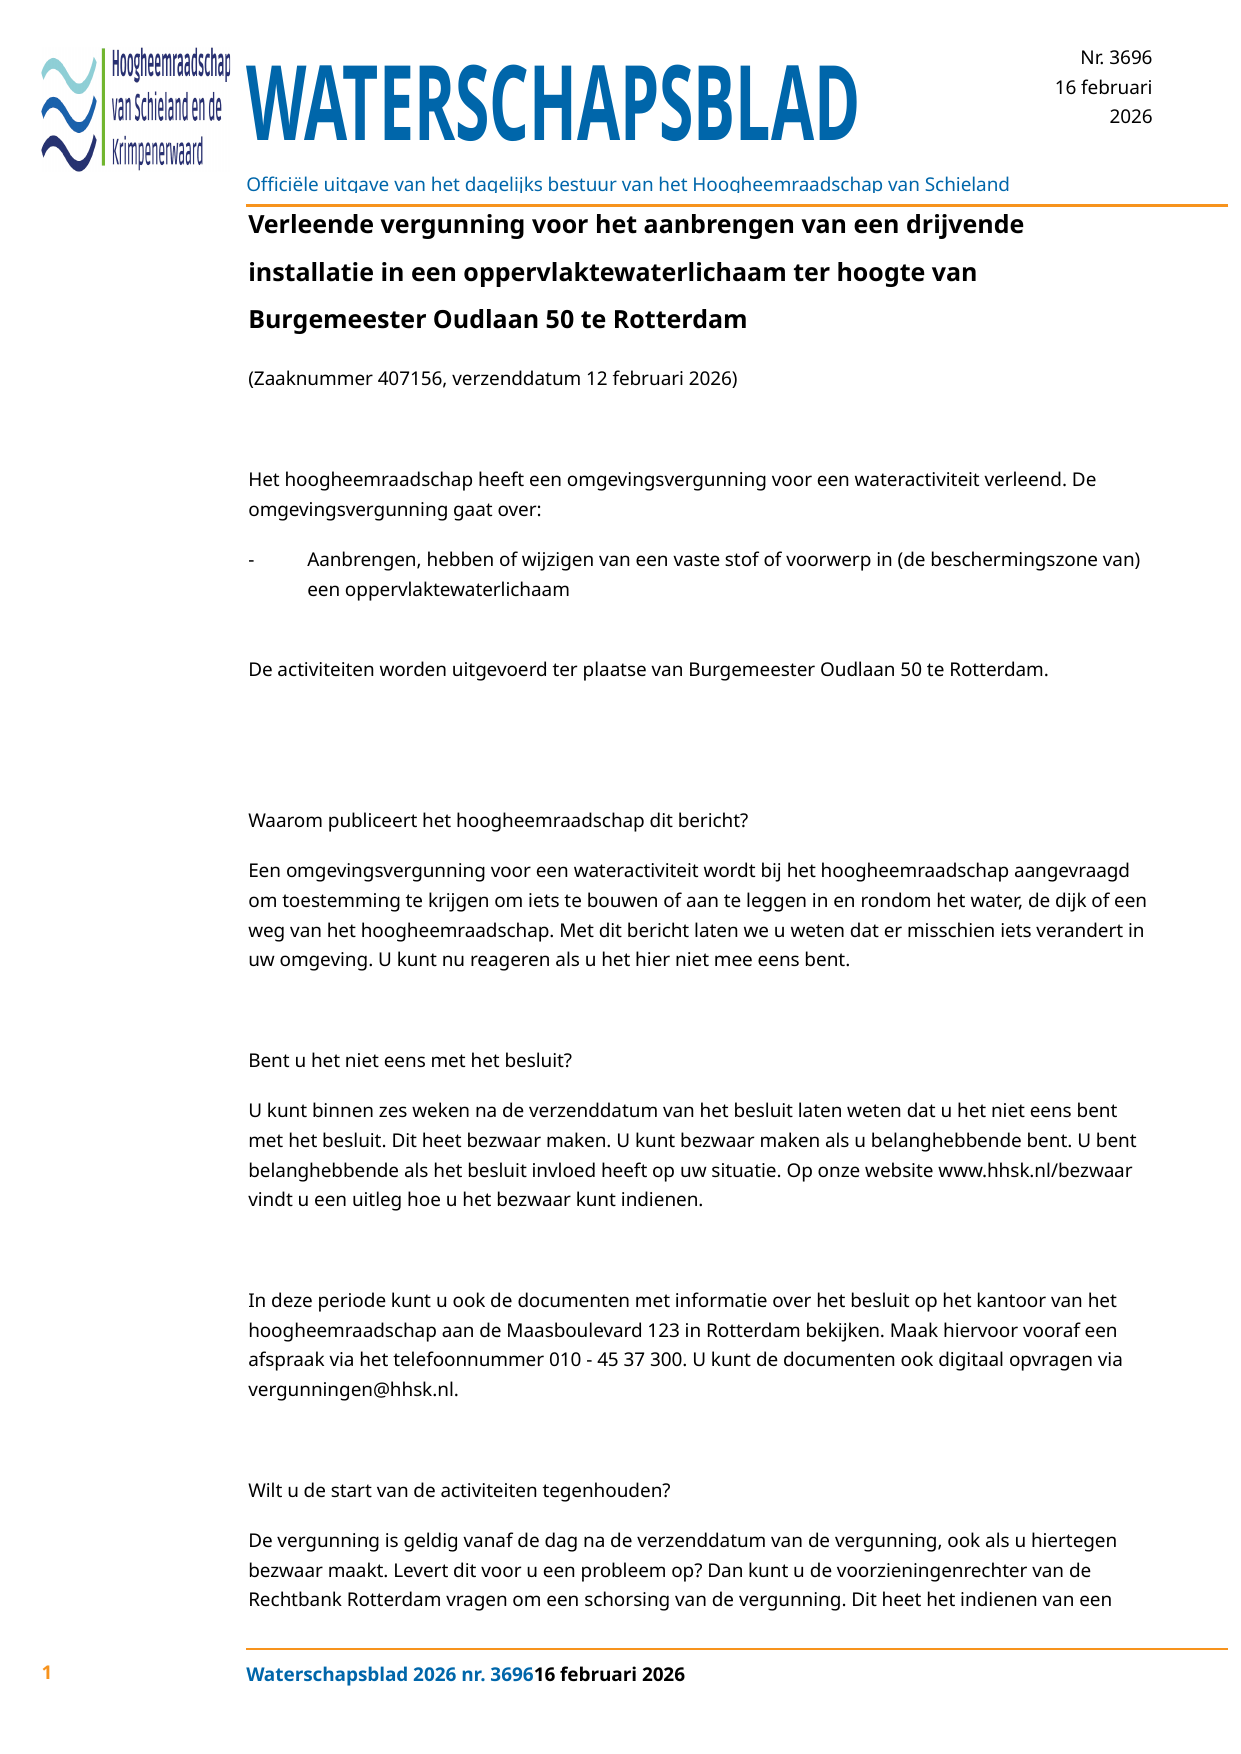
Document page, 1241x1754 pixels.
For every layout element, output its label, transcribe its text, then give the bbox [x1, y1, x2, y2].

text De activiteiten worden uitgevoerd ter plaatse van Burgemeester Oudlaan 50 te Rotterdam. [248, 656, 1152, 682]
text Wilt u de start van de activiteiten tegenhouden? [248, 1477, 1152, 1502]
text Verleende vergunning voor het aanbrengen van een drijvende installatie in een oppervlaktewaterlichaam ter hoogte van Burgemeester Oudlaan 50 te Rotterdam [248, 207, 1152, 336]
text U kunt binnen zes weken na de verzenddatum van het besluit laten weten dat u het niet eens bent met het besluit. Dit heet bezwaar maken. U kunt bezwaar maken als u belanghebbende bent. U bent belanghebbende als het besluit invloed heeft op uw situatie. Op onze website www.hhsk.nl/bezwaar vindt u een uitleg hoe u het bezwaar kunt indienen. [248, 1098, 1152, 1212]
picture [41, 47, 231, 172]
text Bent u het niet eens met het besluit? [248, 1047, 1152, 1073]
text Het hoogheemraadschap heeft een omgevingsvergunning voor een wateractiviteit verleend. De omgevingsvergunning gaat over: [248, 466, 1152, 522]
list Aanbrengen, hebben of wijzigen van een vaste stof of voorwerp in (de beschermingszone van) een oppervlaktewaterlichaam [248, 546, 1152, 602]
text Waarom publiceert het hoogheemraadschap dit bericht? [248, 807, 1152, 833]
text In deze periode kunt u ook de documenten met informatie over het besluit op het kantoor van het hoogheemraadschap aan de Maasboulevard 123 in Rotterdam bekijken. Maak hiervoor vooraf een afspraak via het telefoonnummer 010 - 45 37 300. U kunt de documenten ook digitaal opvragen via vergunningen@hhsk.nl. [248, 1287, 1152, 1402]
text Een omgevingsvergunning voor een wateractiviteit wordt bij het hoogheemraadschap aangevraagd om toestemming te krijgen om iets te bouwen of aan te leggen in en rondom het water, de dijk of een weg van het hoogheemraadschap. Met dit bericht laten we u weten dat er misschien iets verandert in uw omgeving. U kunt nu reageren als u het hier niet mee eens bent. [248, 858, 1152, 972]
text De vergunning is geldig vanaf de dag na de verzenddatum van de vergunning, ook als u hiertegen bezwaar maakt. Levert dit voor u een probleem op? Dan kunt u de voorzieningenrechter van de Rechtbank Rotterdam vragen om een schorsing van de vergunning. Dit heet het indienen van een [248, 1527, 1152, 1612]
text (Zaaknummer 407156, verzenddatum 12 februari 2026) [248, 366, 1152, 391]
